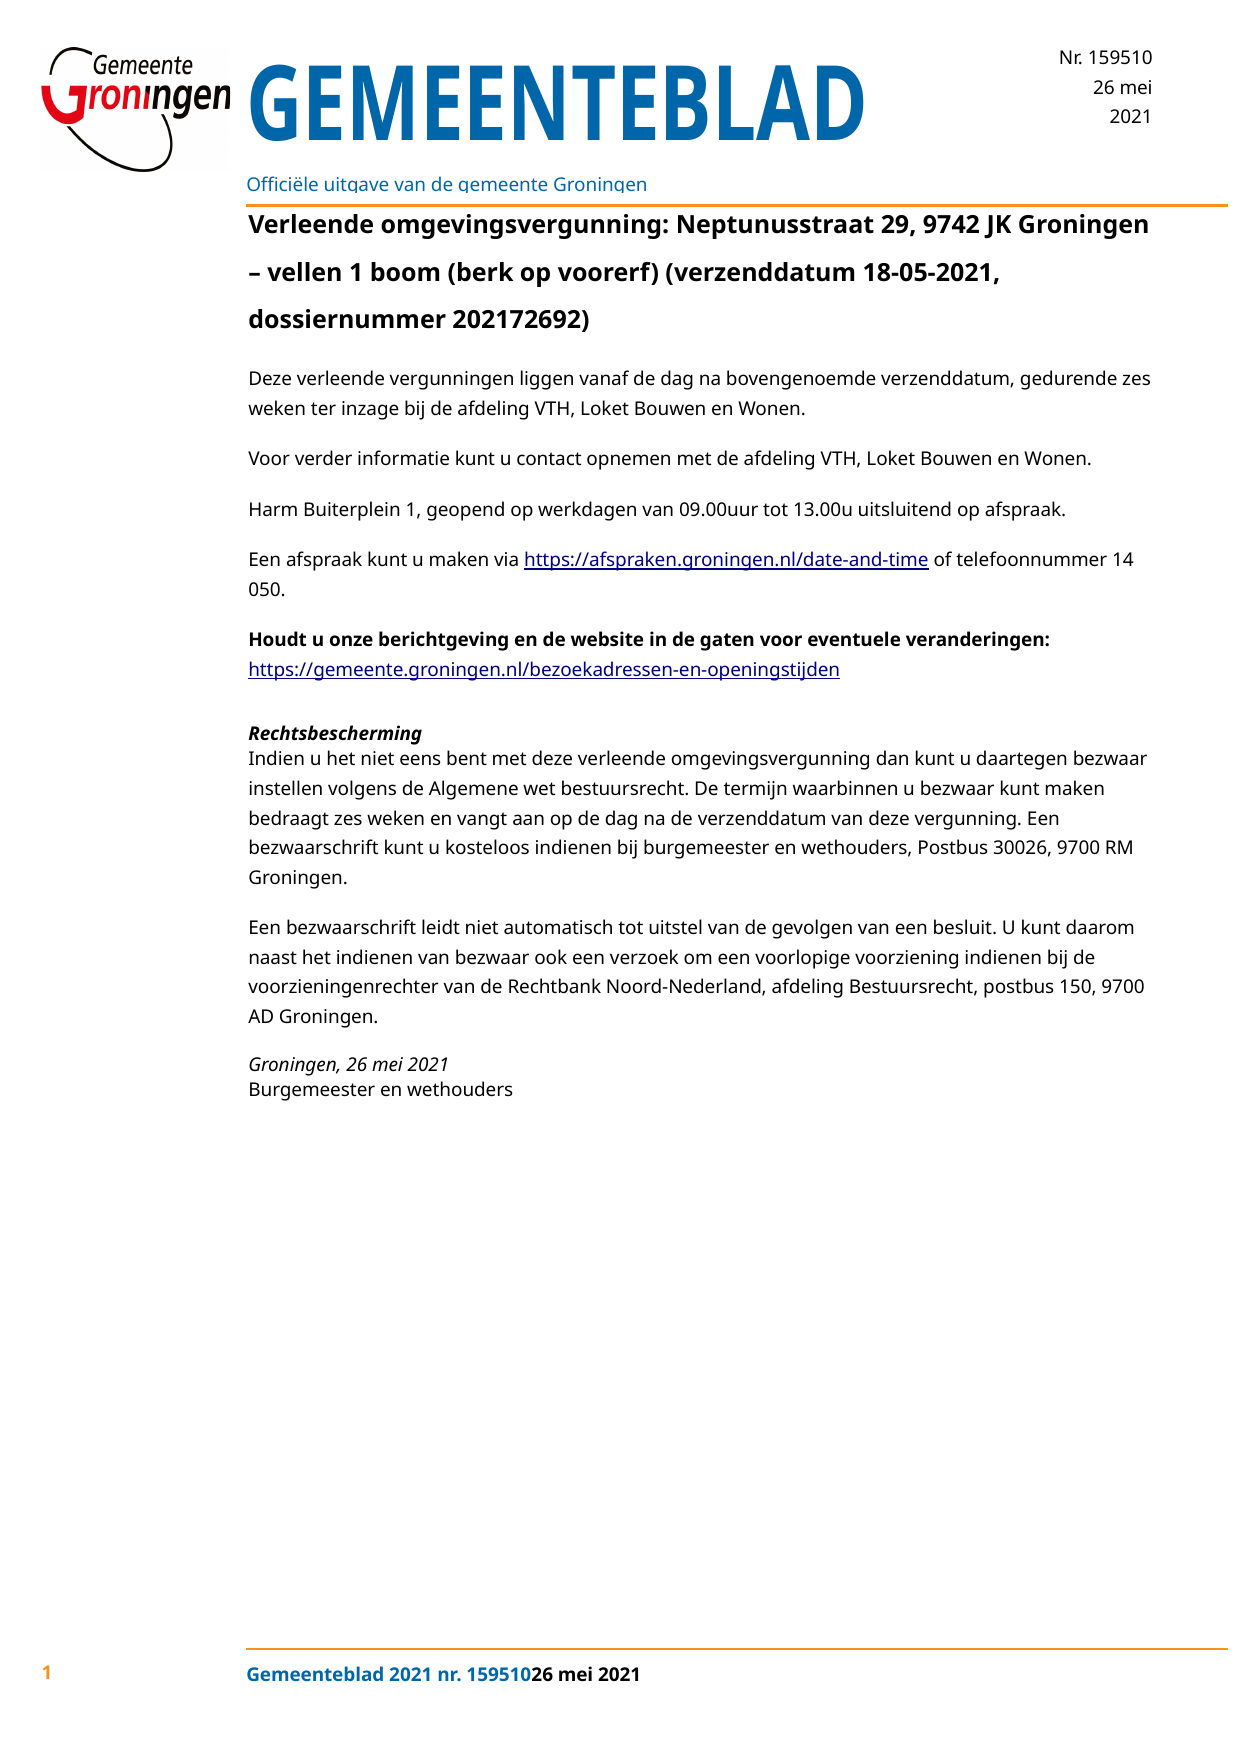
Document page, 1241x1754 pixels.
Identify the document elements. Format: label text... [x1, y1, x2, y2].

text Houdt u onze berichtgeving en de website in de gaten voor eventuele veranderingen: https://gemeente.groningen.nl/bezoekadressen-en-openingstijden [248, 626, 1152, 682]
text Burgemeester en wethouders [248, 1077, 1152, 1102]
text Groningen, 26 mei 2021 [248, 1051, 1152, 1077]
text Rechtsbescherming [248, 720, 1152, 746]
text Een bezwaarschrift leidt niet automatisch tot uitstel van de gevolgen van een besluit. U kunt daarom naast het indienen van bezwaar ook een verzoek om een voorlopige voorziening indienen bij de voorzieningenrechter van de Rechtbank Noord-Nederland, afdeling Bestuursrecht, postbus 150, 9700 AD Groningen. [248, 914, 1152, 1029]
text Verleende omgevingsvergunning: Neptunusstraat 29, 9742 JK Groningen – vellen 1 boom (berk op voorerf) (verzenddatum 18-05-2021, dossiernummer 202172692) [248, 207, 1152, 336]
text Harm Buiterplein 1, geopend op werkdagen van 09.00uur tot 13.00u uitsluitend op afspraak. [248, 496, 1152, 522]
text Voor verder informatie kunt u contact opnemen met de afdeling VTH, Loket Bouwen en Wonen. [248, 446, 1152, 471]
text Indien u het niet eens bent met deze verleende omgevingsvergunning dan kunt u daartegen bezwaar instellen volgens de Algemene wet bestuursrecht. De termijn waarbinnen u bezwaar kunt maken bedraagt zes weken en vangt aan op de dag na de verzenddatum van deze vergunning. Een bezwaarschrift kunt u kosteloos indienen bij burgemeester en wethouders, Postbus 30026, 9700 RM Groningen. [248, 746, 1152, 890]
picture [41, 47, 231, 172]
text Deze verleende vergunningen liggen vanaf de dag na bovengenoemde verzenddatum, gedurende zes weken ter inzage bij de afdeling VTH, Loket Bouwen en Wonen. [248, 366, 1152, 421]
text Een afspraak kunt u maken via https://afspraken.groningen.nl/date-and-time of telefoonnummer 14 050. [248, 546, 1152, 602]
